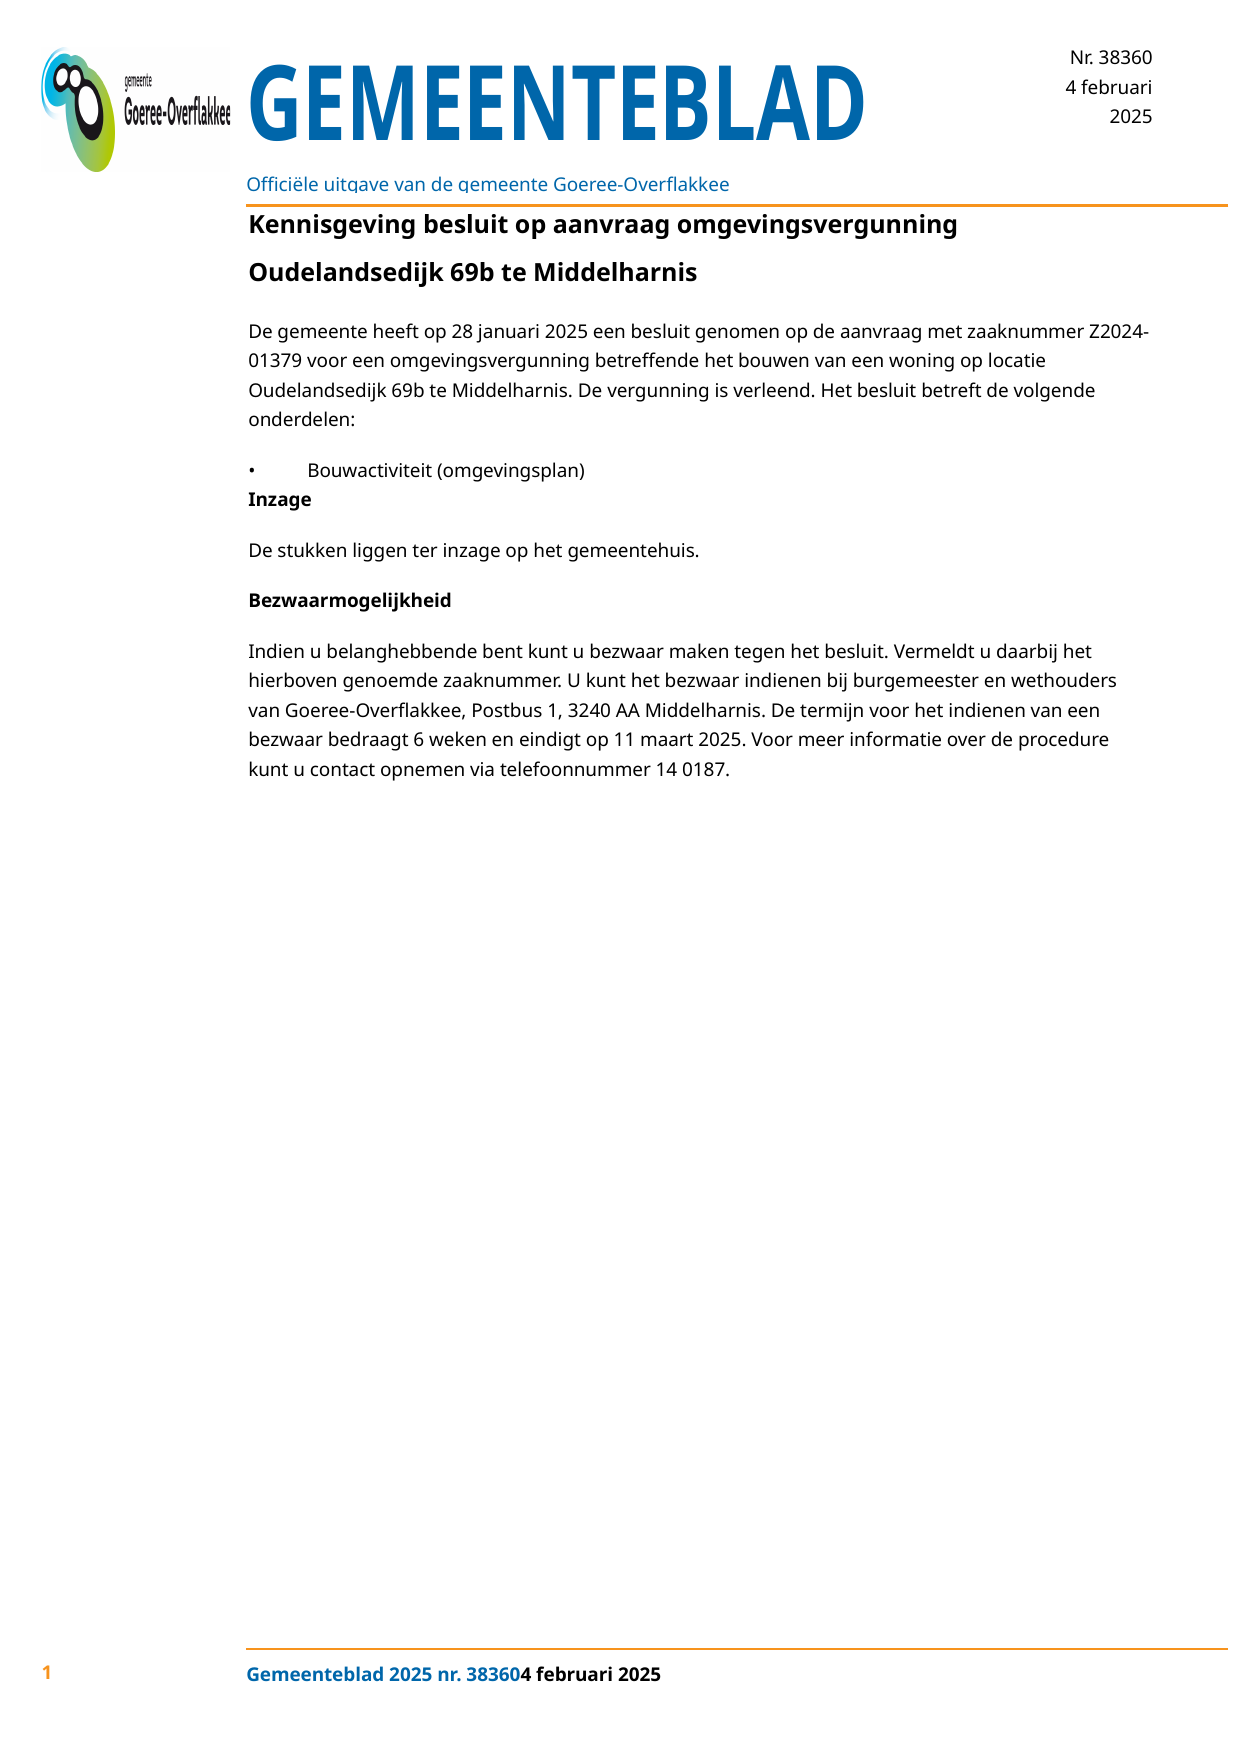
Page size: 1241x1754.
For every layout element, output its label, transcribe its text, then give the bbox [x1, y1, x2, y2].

text Kennisgeving besluit op aanvraag omgevingsvergunning Oudelandsedijk 69b te Middelharnis [248, 207, 1152, 288]
text Indien u belanghebbende bent kunt u bezwaar maken tegen het besluit. Vermeldt u daarbij het hierboven genoemde zaaknummer. U kunt het bezwaar indienen bij burgemeester en wethouders van Goeree-Overflakkee, Postbus 1, 3240 AA Middelharnis. De termijn voor het indienen van een bezwaar bedraagt 6 weken en eindigt op 11 maart 2025. Voor meer informatie over de procedure kunt u contact opnemen via telefoonnummer 14 0187. [248, 638, 1152, 782]
text Bezwaarmogelijkheid [248, 587, 1152, 613]
text Inzage [248, 487, 1152, 512]
text De gemeente heeft op 28 januari 2025 een besluit genomen op de aanvraag met zaaknummer Z2024-01379 voor een omgevingsvergunning betreffende het bouwen van een woning op locatie Oudelandsedijk 69b te Middelharnis. De vergunning is verleend. Het besluit betreft de volgende onderdelen: [248, 318, 1152, 432]
text De stukken liggen ter inzage op het gemeentehuis. [248, 537, 1152, 563]
list Bouwactiviteit (omgevingsplan) [248, 457, 1152, 483]
picture [41, 47, 231, 172]
